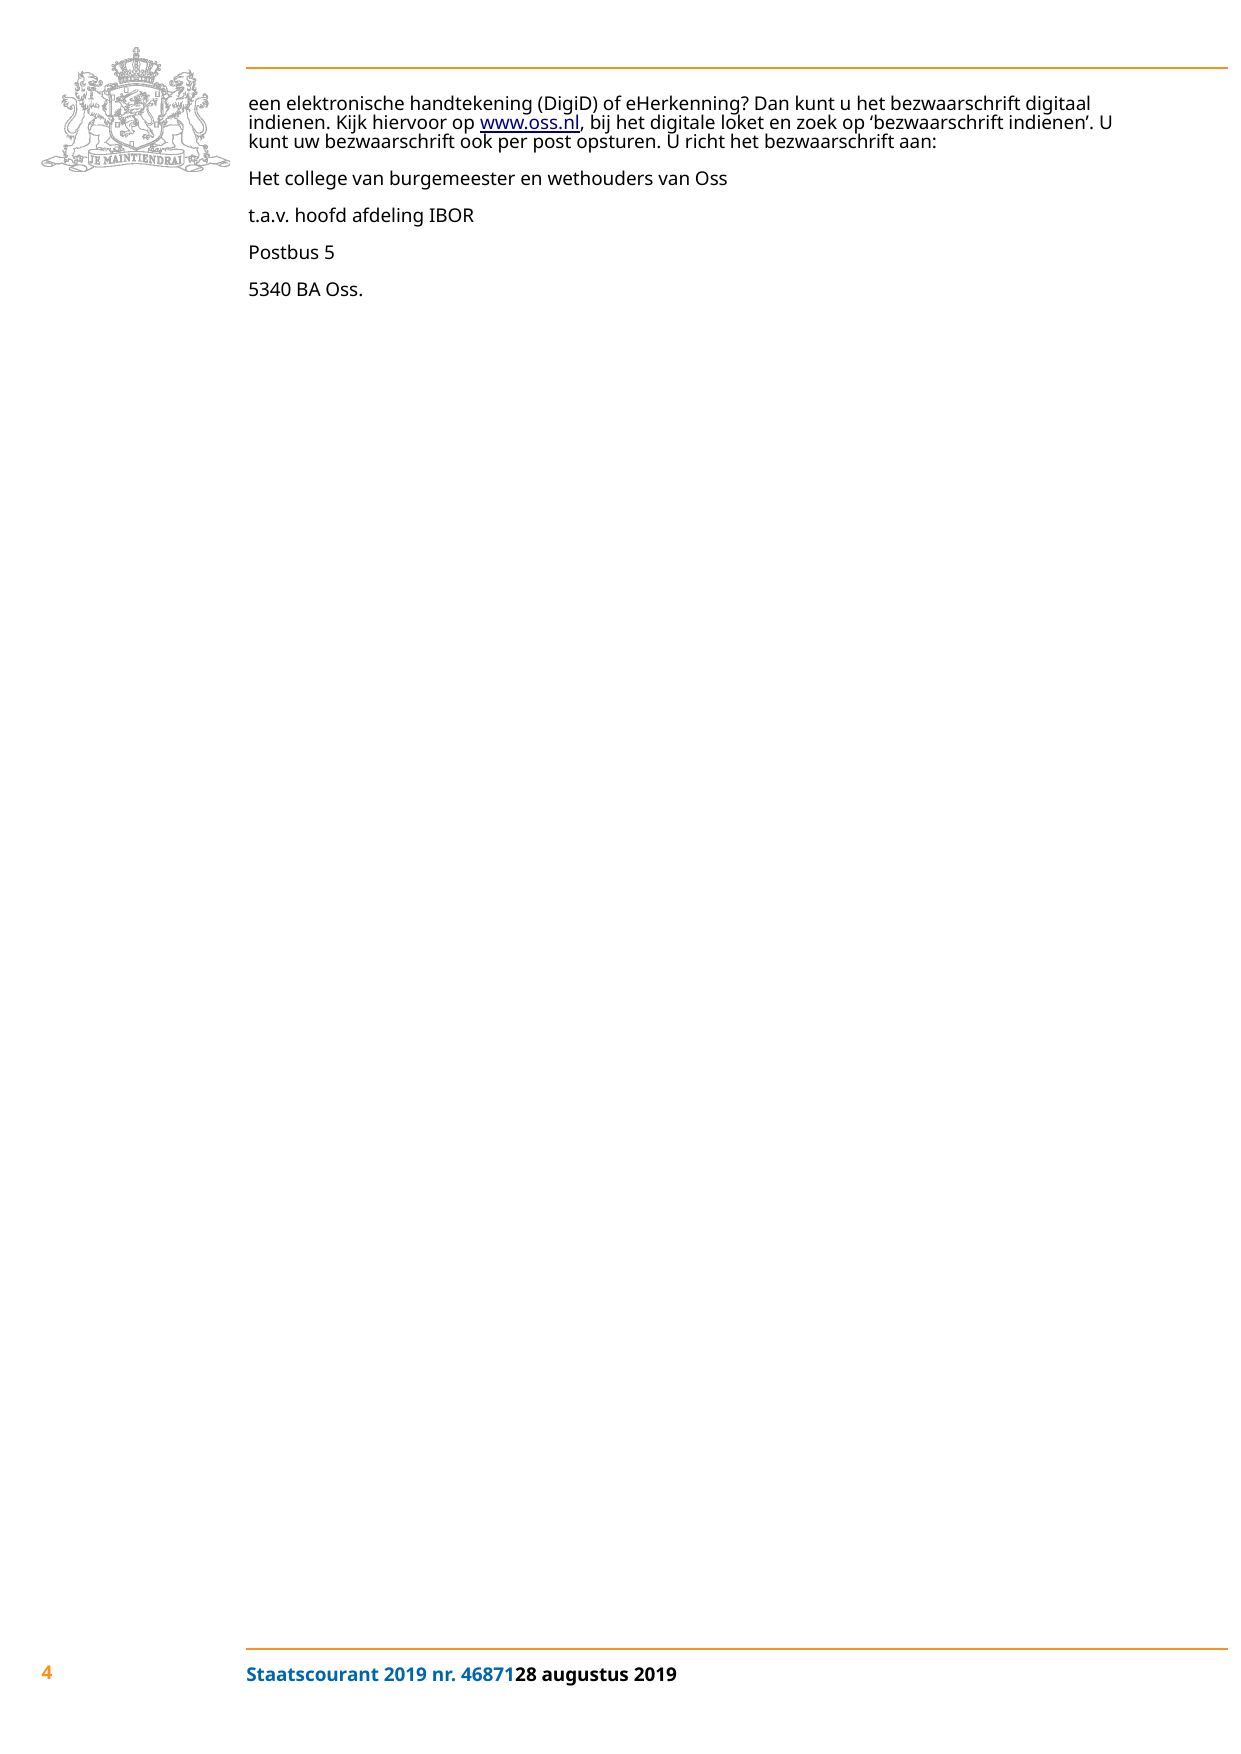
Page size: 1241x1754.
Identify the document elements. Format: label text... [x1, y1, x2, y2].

text t.a.v. hoofd afdeling IBOR [248, 207, 1152, 227]
picture [41, 47, 231, 172]
text 5340 BA Oss. [248, 281, 1152, 301]
text Het college van burgemeester en wethouders van Oss [248, 170, 1152, 189]
text een elektronische handtekening (DigiD) of eHerkenning? Dan kunt u het bezwaarschrift digitaal indienen. Kijk hiervoor op www.oss.nl, bij het digitale loket en zoek op ‘bezwaarschrift indienen’. U kunt uw bezwaarschrift ook per post opsturen. U richt het bezwaarschrift aan: [248, 95, 1152, 153]
text Postbus 5 [248, 244, 1152, 263]
